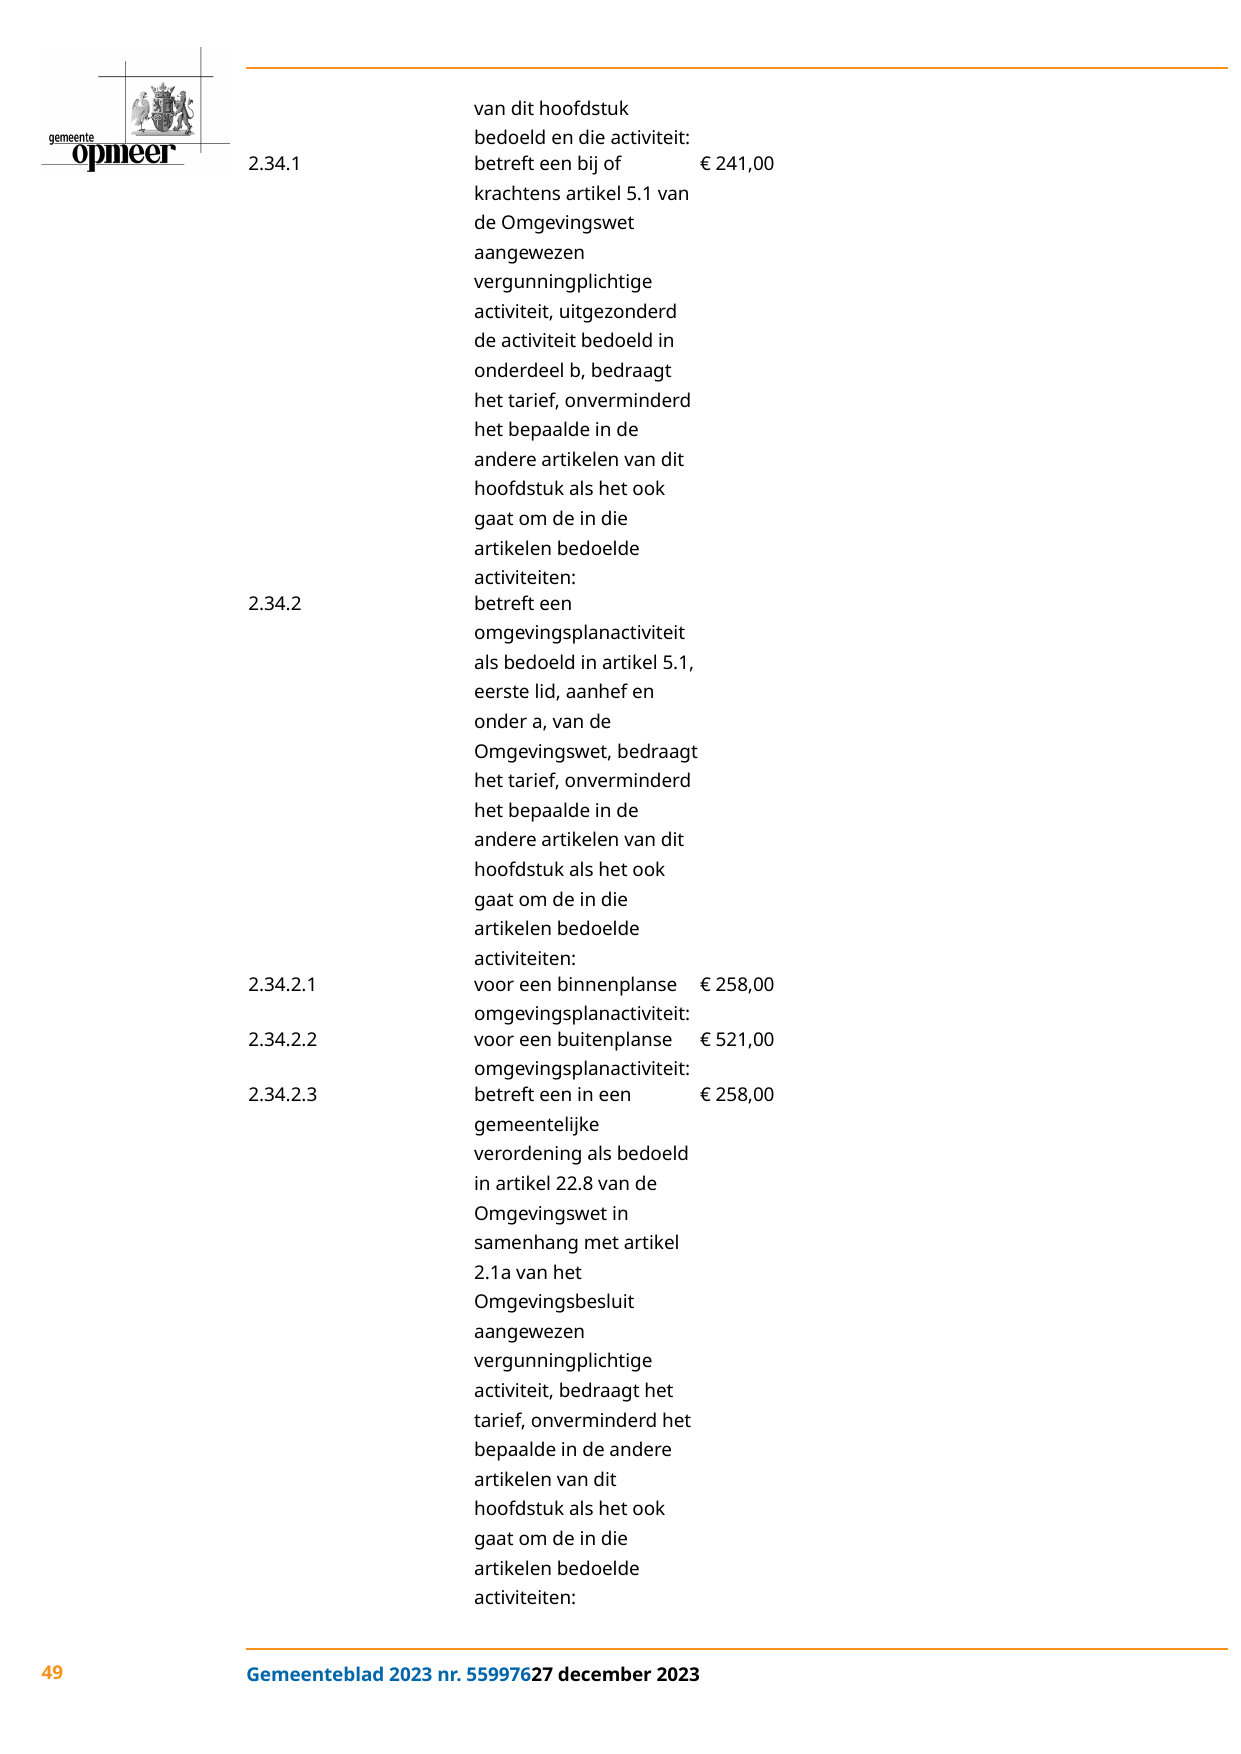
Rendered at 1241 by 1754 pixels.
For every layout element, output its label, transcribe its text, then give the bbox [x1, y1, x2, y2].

table_cell 2.34.2.1 [248, 971, 474, 1026]
table_cell [926, 1081, 1152, 1610]
picture [41, 47, 231, 172]
table_cell 2.34.2 [248, 590, 474, 971]
table_cell [926, 590, 1152, 971]
table_cell € 521,00 [700, 1026, 926, 1081]
table_cell 2.34.1 [248, 150, 474, 590]
table_cell € 241,00 [700, 150, 926, 590]
table_cell voor een buitenplanse omgevingsplanactiviteit: [474, 1026, 700, 1081]
table_cell betreft een bij of krachtens artikel 5.1 van de Omgevingswet aangewezen vergunningplichtige activiteit, uitgezonderd de activiteit bedoeld in onderdeel b, bedraagt het tarief, onverminderd het bepaalde in de andere artikelen van dit hoofdstuk als het ook gaat om de in die artikelen bedoelde activiteiten: [474, 150, 700, 590]
table_cell [926, 95, 1152, 150]
table_cell betreft een in een gemeentelijke verordening als bedoeld in artikel 22.8 van de Omgevingswet in samenhang met artikel 2.1a van het Omgevingsbesluit aangewezen vergunningplichtige activiteit, bedraagt het tarief, onverminderd het bepaalde in de andere artikelen van dit hoofdstuk als het ook gaat om de in die artikelen bedoelde activiteiten: [474, 1081, 700, 1610]
table_cell [926, 1026, 1152, 1081]
table_cell betreft een omgevingsplanactiviteit als bedoeld in artikel 5.1, eerste lid, aanhef en onder a, van de Omgevingswet, bedraagt het tarief, onverminderd het bepaalde in de andere artikelen van dit hoofdstuk als het ook gaat om de in die artikelen bedoelde activiteiten: [474, 590, 700, 971]
table_cell [700, 95, 926, 150]
table_cell voor een binnenplanse omgevingsplanactiviteit: [474, 971, 700, 1026]
table_cell 2.34.2.3 [248, 1081, 474, 1610]
table_cell € 258,00 [700, 971, 926, 1026]
table_cell € 258,00 [700, 1081, 926, 1610]
table_cell [700, 590, 926, 971]
table_cell van dit hoofdstuk bedoeld en die activiteit: [474, 95, 700, 150]
table_cell [248, 95, 474, 150]
table_cell 2.34.2.2 [248, 1026, 474, 1081]
table_cell [926, 150, 1152, 590]
table_cell [926, 971, 1152, 1026]
